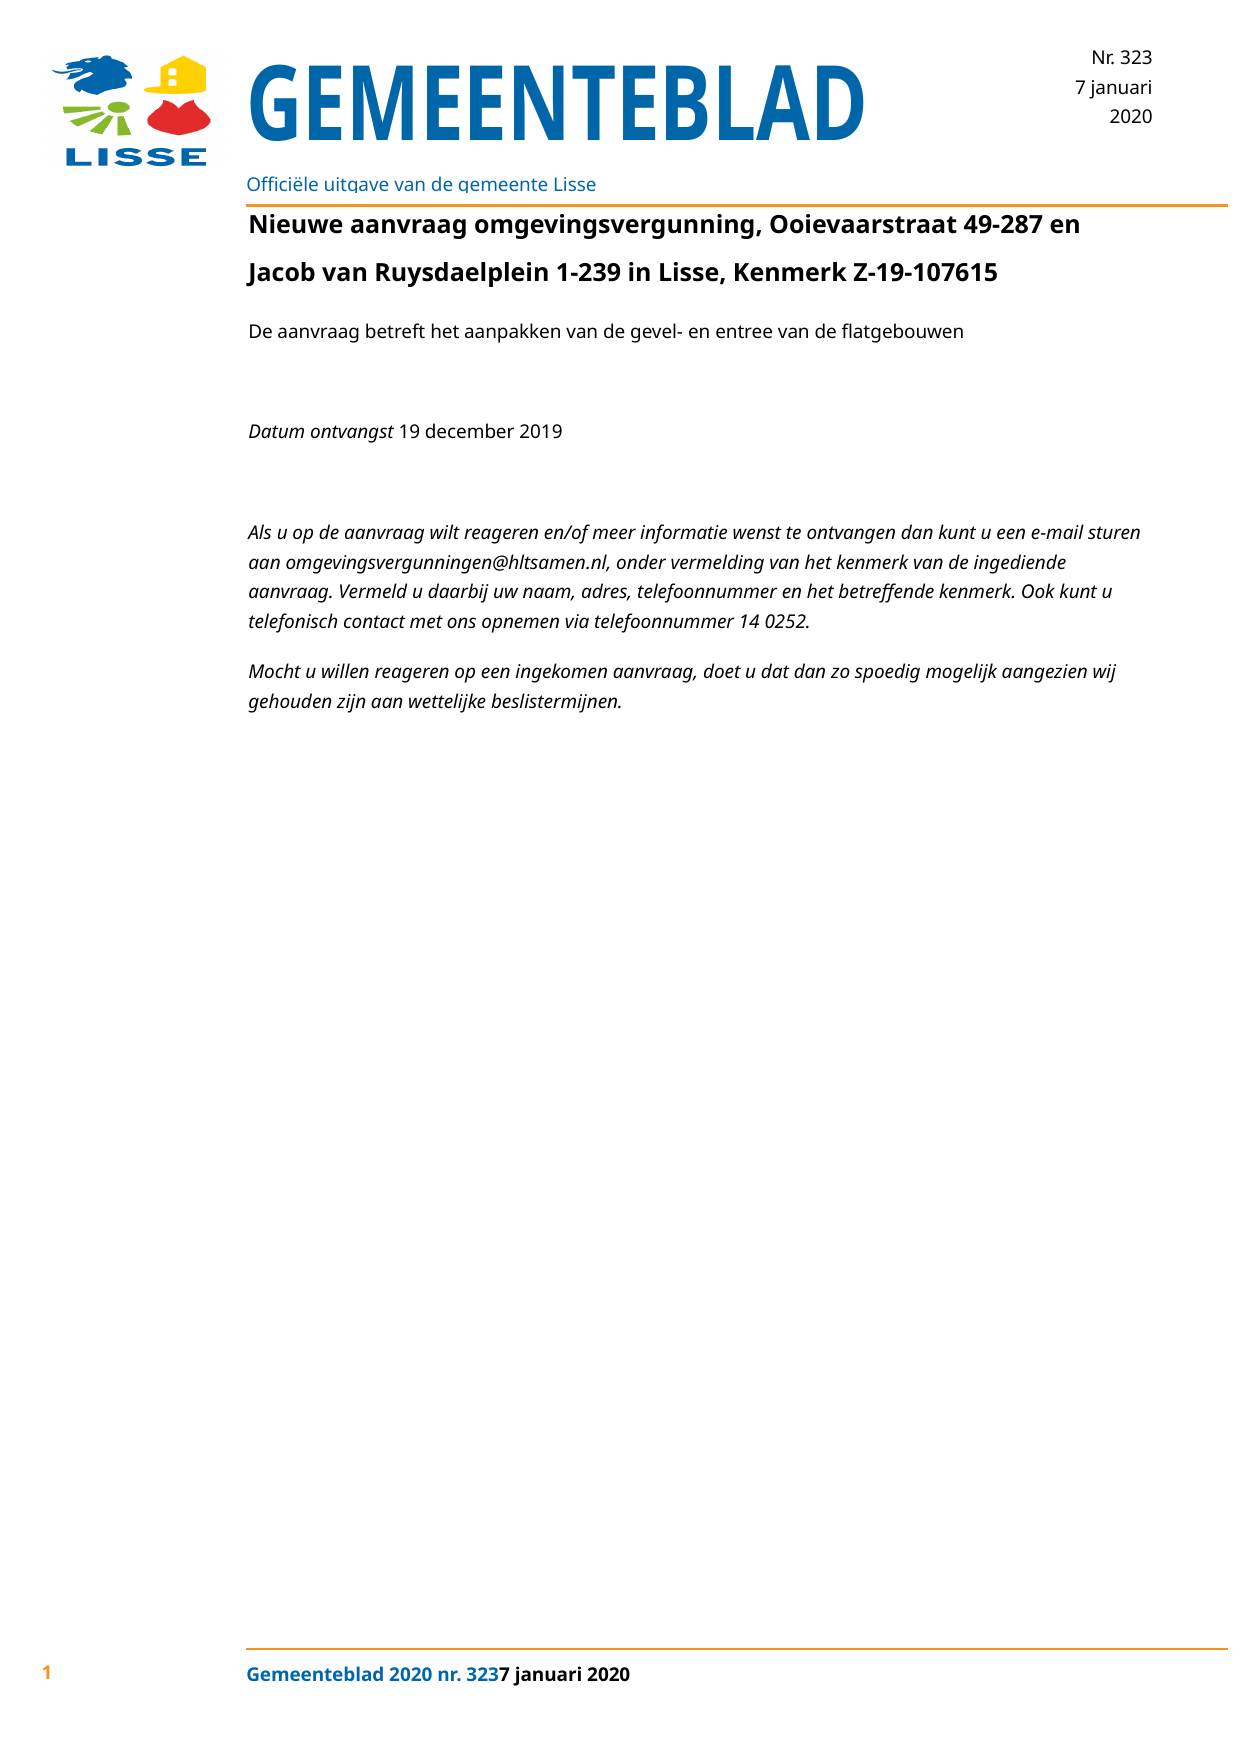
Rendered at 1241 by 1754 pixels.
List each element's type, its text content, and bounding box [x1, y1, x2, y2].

text Als u op de aanvraag wilt reageren en/of meer informatie wenst te ontvangen dan kunt u een e-mail sturen aan omgevingsvergunningen@hltsamen.nl, onder vermelding van het kenmerk van de ingediende aanvraag. Vermeld u daarbij uw naam, adres, telefoonnummer en het betreffende kenmerk. Ook kunt u telefonisch contact met ons opnemen via telefoonnummer 14 0252. [248, 519, 1152, 634]
picture [41, 47, 231, 172]
text Nieuwe aanvraag omgevingsvergunning, Ooievaarstraat 49-287 en Jacob van Ruysdaelplein 1-239 in Lisse, Kenmerk Z-19-107615 [248, 207, 1152, 288]
text De aanvraag betreft het aanpakken van de gevel- en entree van de flatgebouwen [248, 318, 1152, 344]
text Mocht u willen reageren op een ingekomen aanvraag, doet u dat dan zo spoedig mogelijk aangezien wij gehouden zijn aan wettelijke beslistermijnen. [248, 659, 1152, 714]
text Datum ontvangst 19 december 2019 [248, 419, 1152, 444]
